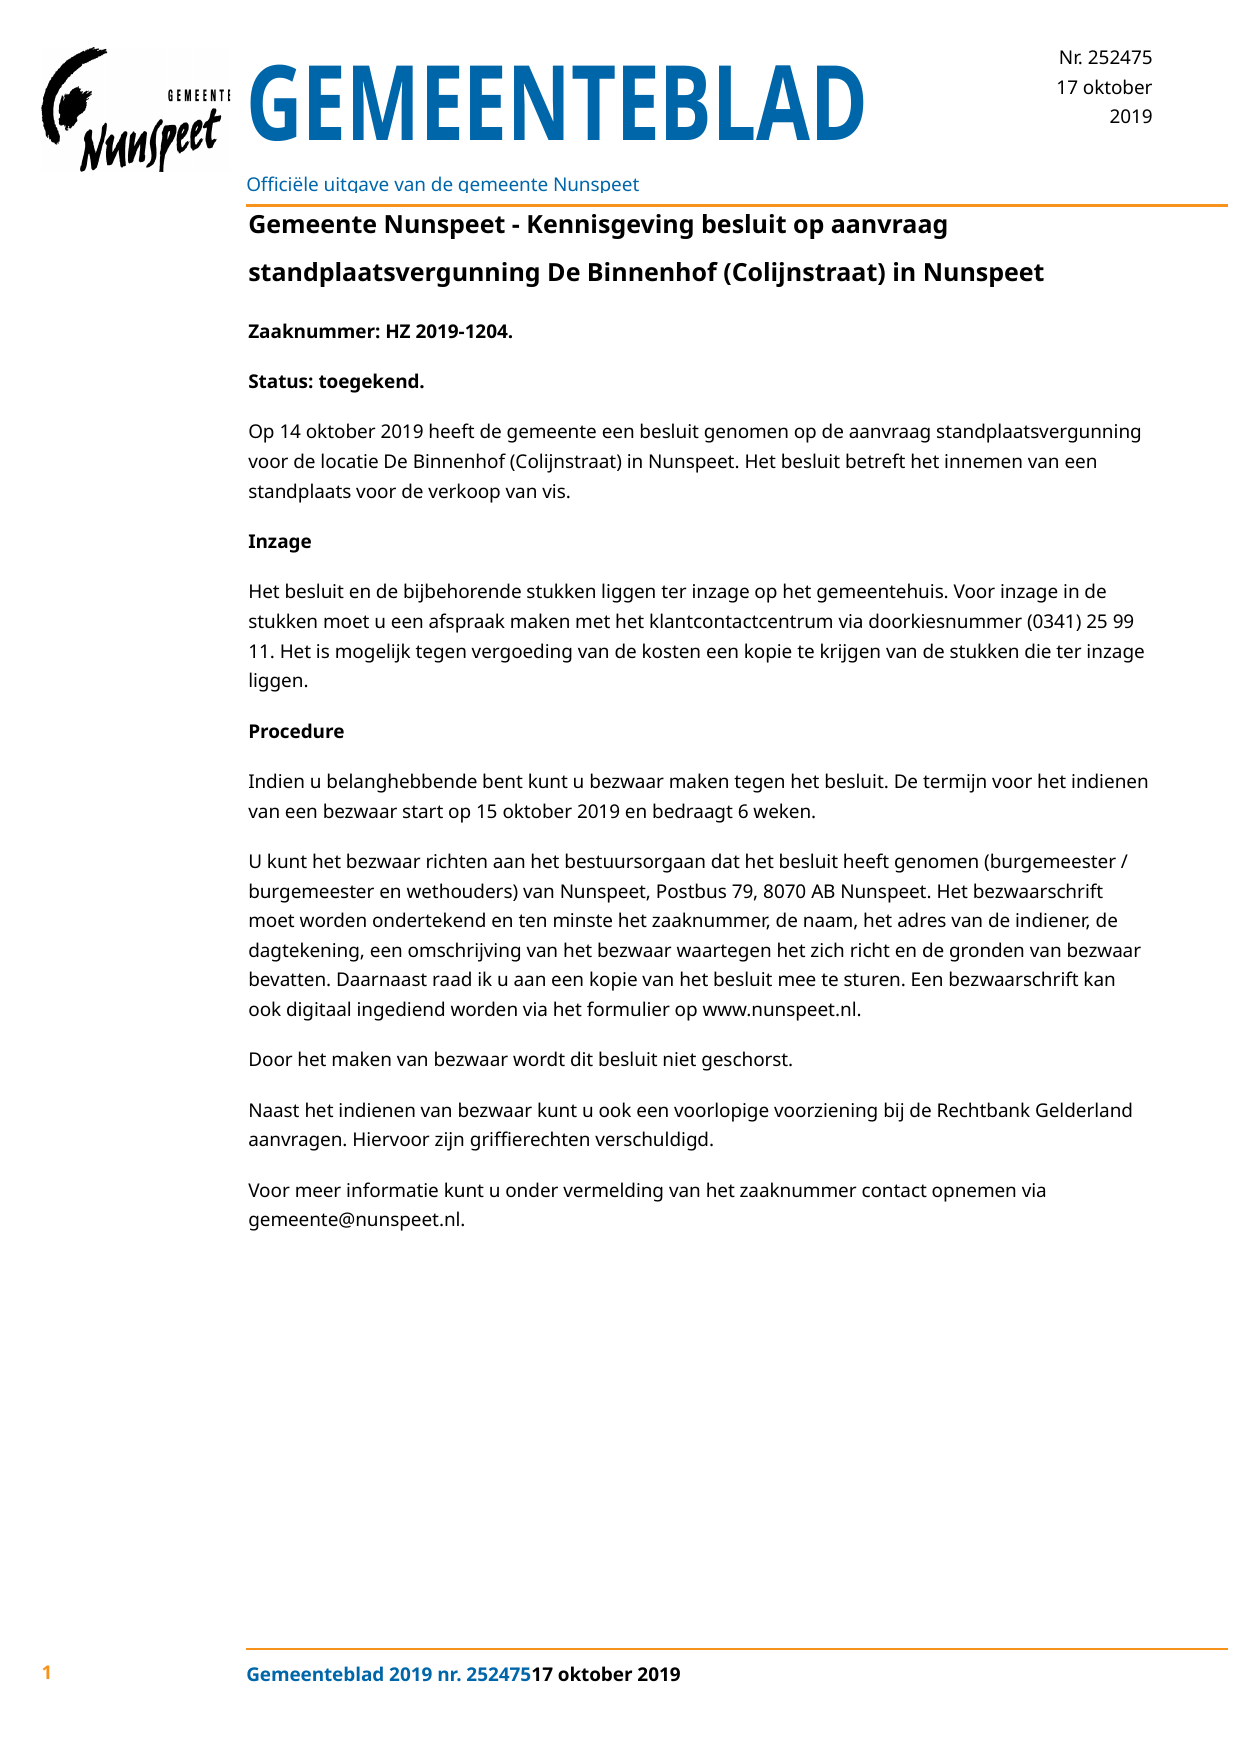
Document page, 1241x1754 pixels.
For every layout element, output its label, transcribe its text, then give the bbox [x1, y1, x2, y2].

text Naast het indienen van bezwaar kunt u ook een voorlopige voorziening bij de Rechtbank Gelderland aanvragen. Hiervoor zijn griffierechten verschuldigd. [248, 1097, 1152, 1152]
text Op 14 oktober 2019 heeft de gemeente een besluit genomen op de aanvraag standplaatsvergunning voor de locatie De Binnenhof (Colijnstraat) in Nunspeet. Het besluit betreft het innemen van een standplaats voor de verkoop van vis. [248, 419, 1152, 504]
text Procedure [248, 718, 1152, 744]
text Inzage [248, 528, 1152, 554]
text Het besluit en de bijbehorende stukken liggen ter inzage op het gemeentehuis. Voor inzage in de stukken moet u een afspraak maken met het klantcontactcentrum via doorkiesnummer (0341) 25 99 11. Het is mogelijk tegen vergoeding van de kosten een kopie te krijgen van de stukken die ter inzage liggen. [248, 579, 1152, 693]
text Status: toegekend. [248, 368, 1152, 394]
text Zaaknummer: HZ 2019-1204. [248, 318, 1152, 344]
picture [41, 47, 231, 172]
text Gemeente Nunspeet - Kennisgeving besluit op aanvraag standplaatsvergunning De Binnenhof (Colijnstraat) in Nunspeet [248, 207, 1152, 288]
text U kunt het bezwaar richten aan het bestuursorgaan dat het besluit heeft genomen (burgemeester / burgemeester en wethouders) van Nunspeet, Postbus 79, 8070 AB Nunspeet. Het bezwaarschrift moet worden ondertekend en ten minste het zaaknummer, de naam, het adres van de indiener, de dagtekening, een omschrijving van het bezwaar waartegen het zich richt en de gronden van bezwaar bevatten. Daarnaast raad ik u aan een kopie van het besluit mee te sturen. Een bezwaarschrift kan ook digitaal ingediend worden via het formulier op www.nunspeet.nl. [248, 848, 1152, 1022]
text Door het maken van bezwaar wordt dit besluit niet geschorst. [248, 1047, 1152, 1072]
text Indien u belanghebbende bent kunt u bezwaar maken tegen het besluit. De termijn voor het indienen van een bezwaar start op 15 oktober 2019 en bedraagt 6 weken. [248, 768, 1152, 824]
text Voor meer informatie kunt u onder vermelding van het zaaknummer contact opnemen via gemeente@nunspeet.nl. [248, 1177, 1152, 1232]
